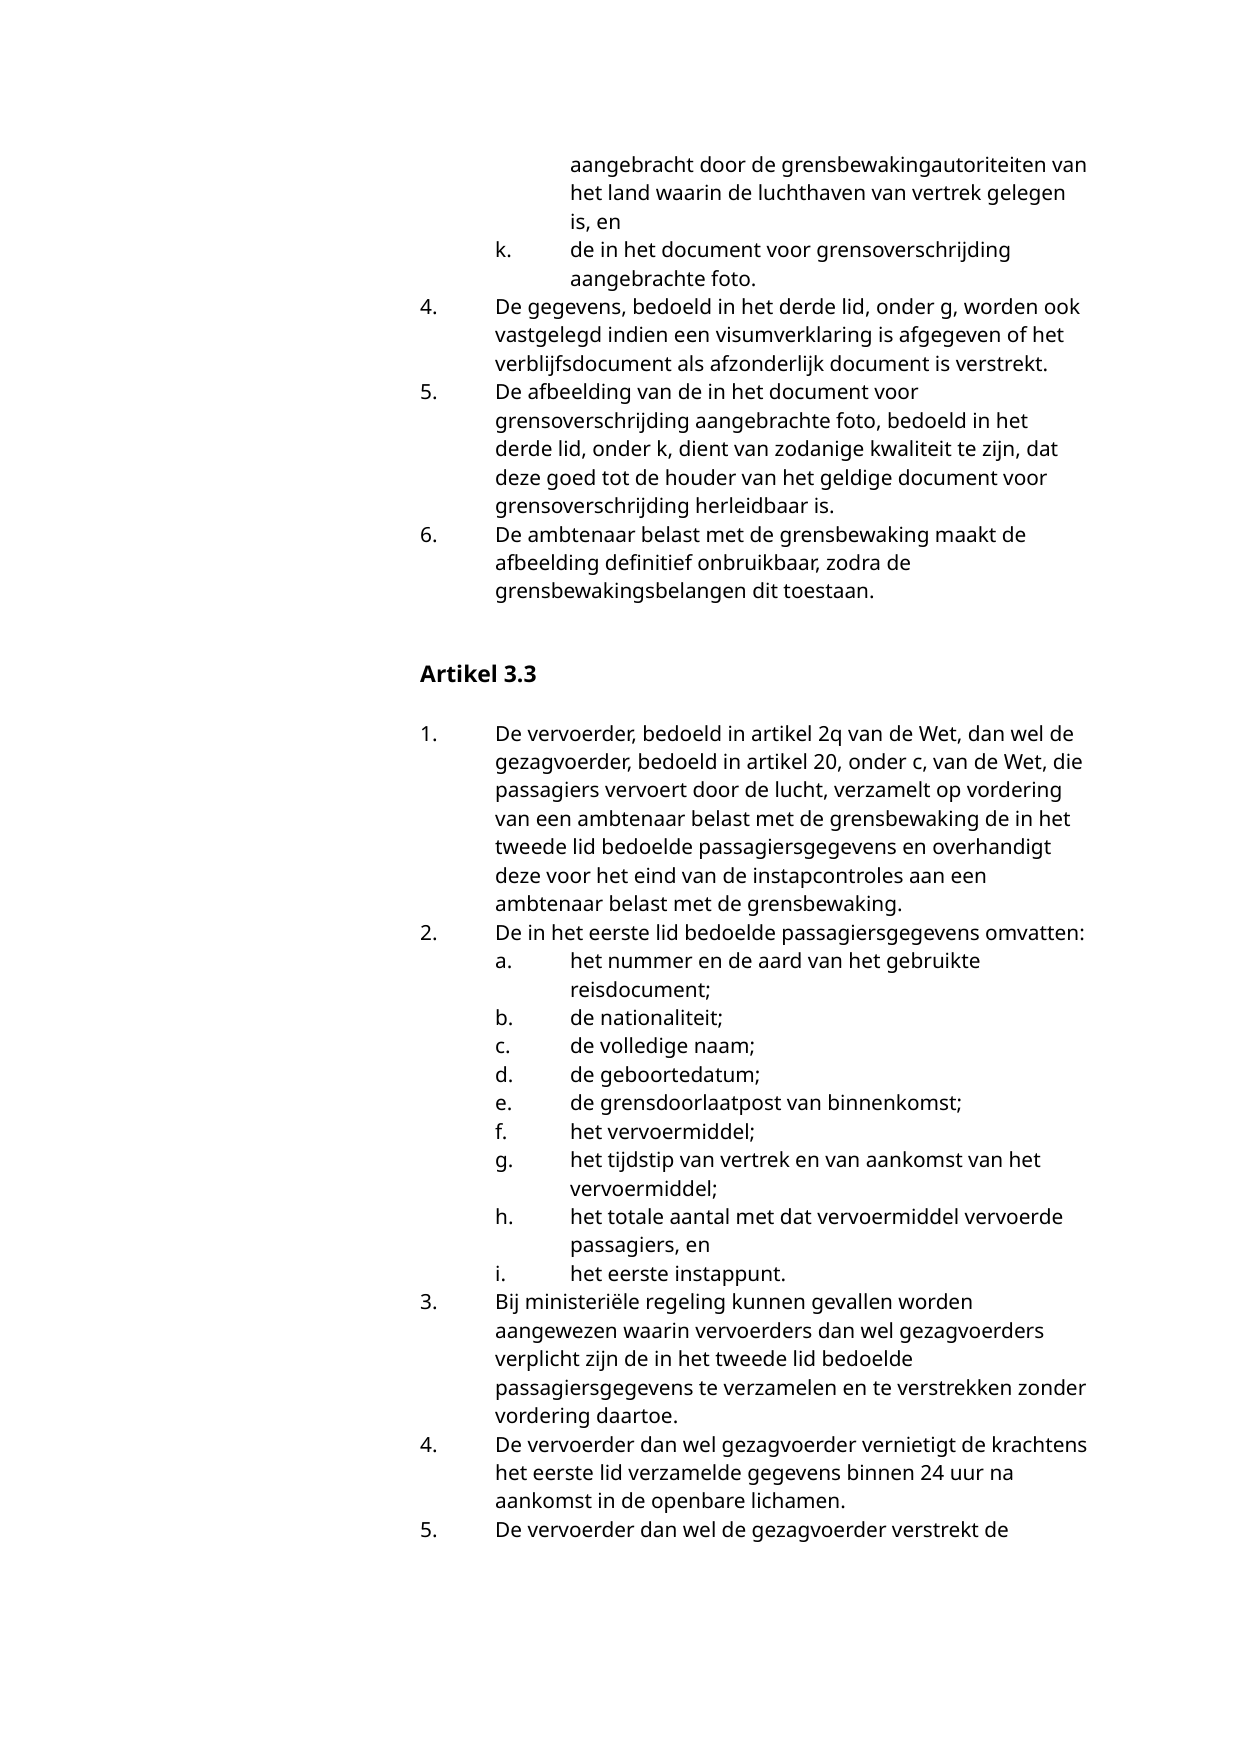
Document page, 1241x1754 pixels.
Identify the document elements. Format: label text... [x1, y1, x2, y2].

list het nummer en de aard van het gebruikte reisdocument; [495, 946, 1090, 1003]
subtitle Artikel 3.3 [420, 657, 1090, 689]
list het tijdstip van vertrek en van aankomst van het vervoermiddel; [495, 1145, 1090, 1202]
list Bij ministeriële regeling kunnen gevallen worden aangewezen waarin vervoerders dan wel gezagvoerders verplicht zijn de in het tweede lid bedoelde passagiersgegevens te verzamelen en te verstrekken zonder vordering daartoe. [420, 1287, 1090, 1430]
list het totale aantal met dat vervoermiddel vervoerde passagiers, en [495, 1202, 1090, 1259]
list De in het eerste lid bedoelde passagiersgegevens omvatten: [420, 918, 1090, 946]
list de nationaliteit; [495, 1003, 1090, 1032]
list de in het document voor grensoverschrijding aangebrachte foto. [495, 235, 1090, 292]
list De vervoerder dan wel de gezagvoerder verstrekt de [420, 1515, 1090, 1543]
list aangebracht door de grensbewakingautoriteiten van het land waarin de luchthaven van vertrek gelegen is, en [495, 150, 1090, 235]
list de geboortedatum; [495, 1060, 1090, 1088]
list het vervoermiddel; [495, 1117, 1090, 1145]
list De vervoerder dan wel gezagvoerder vernietigt de krachtens het eerste lid verzamelde gegevens binnen 24 uur na aankomst in de openbare lichamen. [420, 1430, 1090, 1515]
list De vervoerder, bedoeld in artikel 2q van de Wet, dan wel de gezagvoerder, bedoeld in artikel 20, onder c, van de Wet, die passagiers vervoert door de lucht, verzamelt op vordering van een ambtenaar belast met de grensbewaking de in het tweede lid bedoelde passagiersgegevens en overhandigt deze voor het eind van de instapcontroles aan een ambtenaar belast met de grensbewaking. [420, 719, 1090, 918]
list De afbeelding van de in het document voor grensoverschrijding aangebrachte foto, bedoeld in het derde lid, onder k, dient van zodanige kwaliteit te zijn, dat deze goed tot de houder van het geldige document voor grensoverschrijding herleidbaar is. [420, 377, 1090, 520]
list het eerste instappunt. [495, 1259, 1090, 1287]
list de grensdoorlaatpost van binnenkomst; [495, 1088, 1090, 1117]
list De ambtenaar belast met de grensbewaking maakt de afbeelding definitief onbruikbaar, zodra de grensbewakingsbelangen dit toestaan. [420, 520, 1090, 605]
list de volledige naam; [495, 1032, 1090, 1060]
list De gegevens, bedoeld in het derde lid, onder g, worden ook vastgelegd indien een visumverklaring is afgegeven of het verblijfsdocument als afzonderlijk document is verstrekt. [420, 292, 1090, 377]
